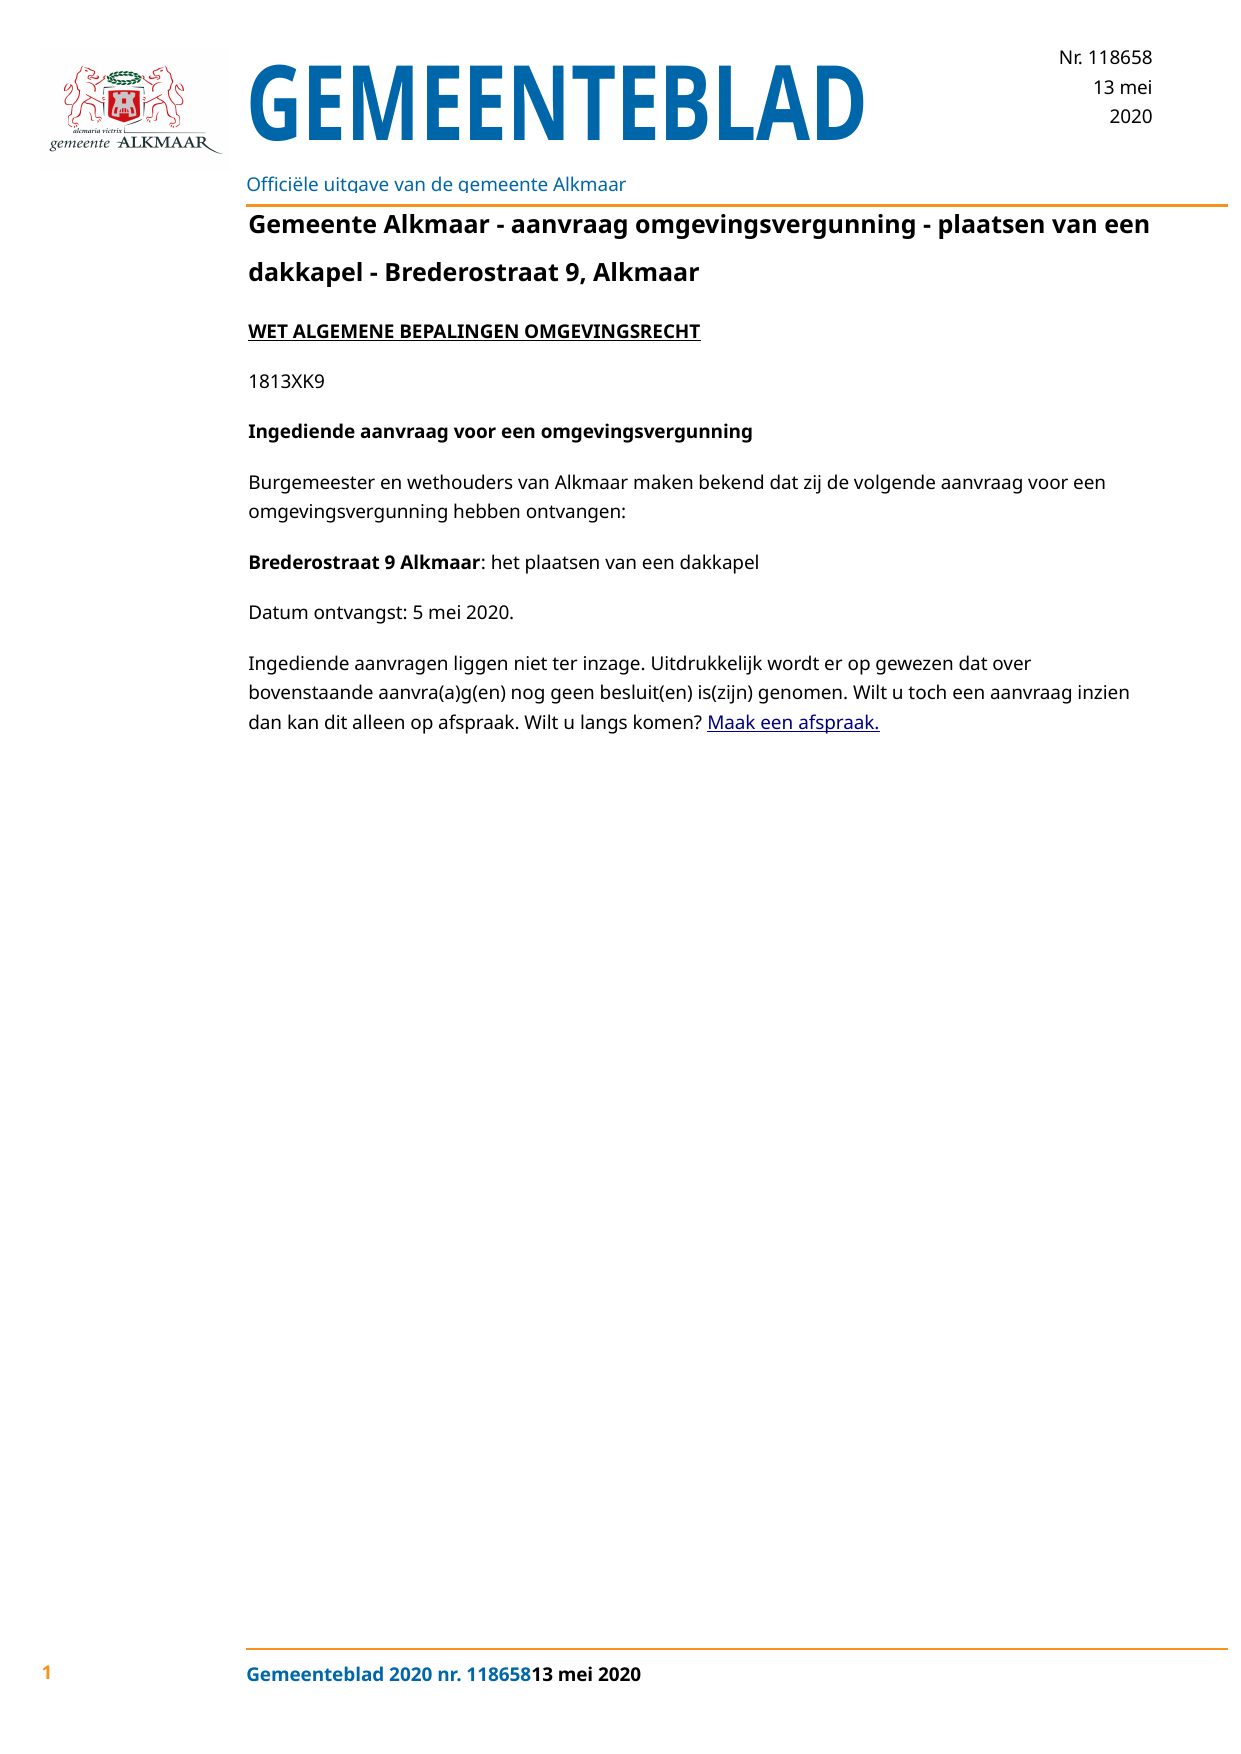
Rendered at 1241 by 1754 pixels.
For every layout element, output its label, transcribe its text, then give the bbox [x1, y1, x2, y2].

text 1813XK9 [248, 368, 1152, 394]
text Brederostraat 9 Alkmaar: het plaatsen van een dakkapel [248, 549, 1152, 575]
text Ingediende aanvragen liggen niet ter inzage. Uitdrukkelijk wordt er op gewezen dat over bovenstaande aanvra(a)g(en) nog geen besluit(en) is(zijn) genomen. Wilt u toch een aanvraag inzien dan kan dit alleen op afspraak. Wilt u langs komen? Maak een afspraak. [248, 650, 1152, 735]
text Gemeente Alkmaar - aanvraag omgevingsvergunning - plaatsen van een dakkapel - Brederostraat 9, Alkmaar [248, 207, 1152, 288]
picture [41, 47, 231, 172]
text WET ALGEMENE BEPALINGEN OMGEVINGSRECHT [248, 318, 1152, 344]
text Datum ontvangst: 5 mei 2020. [248, 599, 1152, 625]
text Ingediende aanvraag voor een omgevingsvergunning [248, 419, 1152, 444]
text Burgemeester en wethouders van Alkmaar maken bekend dat zij de volgende aanvraag voor een omgevingsvergunning hebben ontvangen: [248, 469, 1152, 524]
